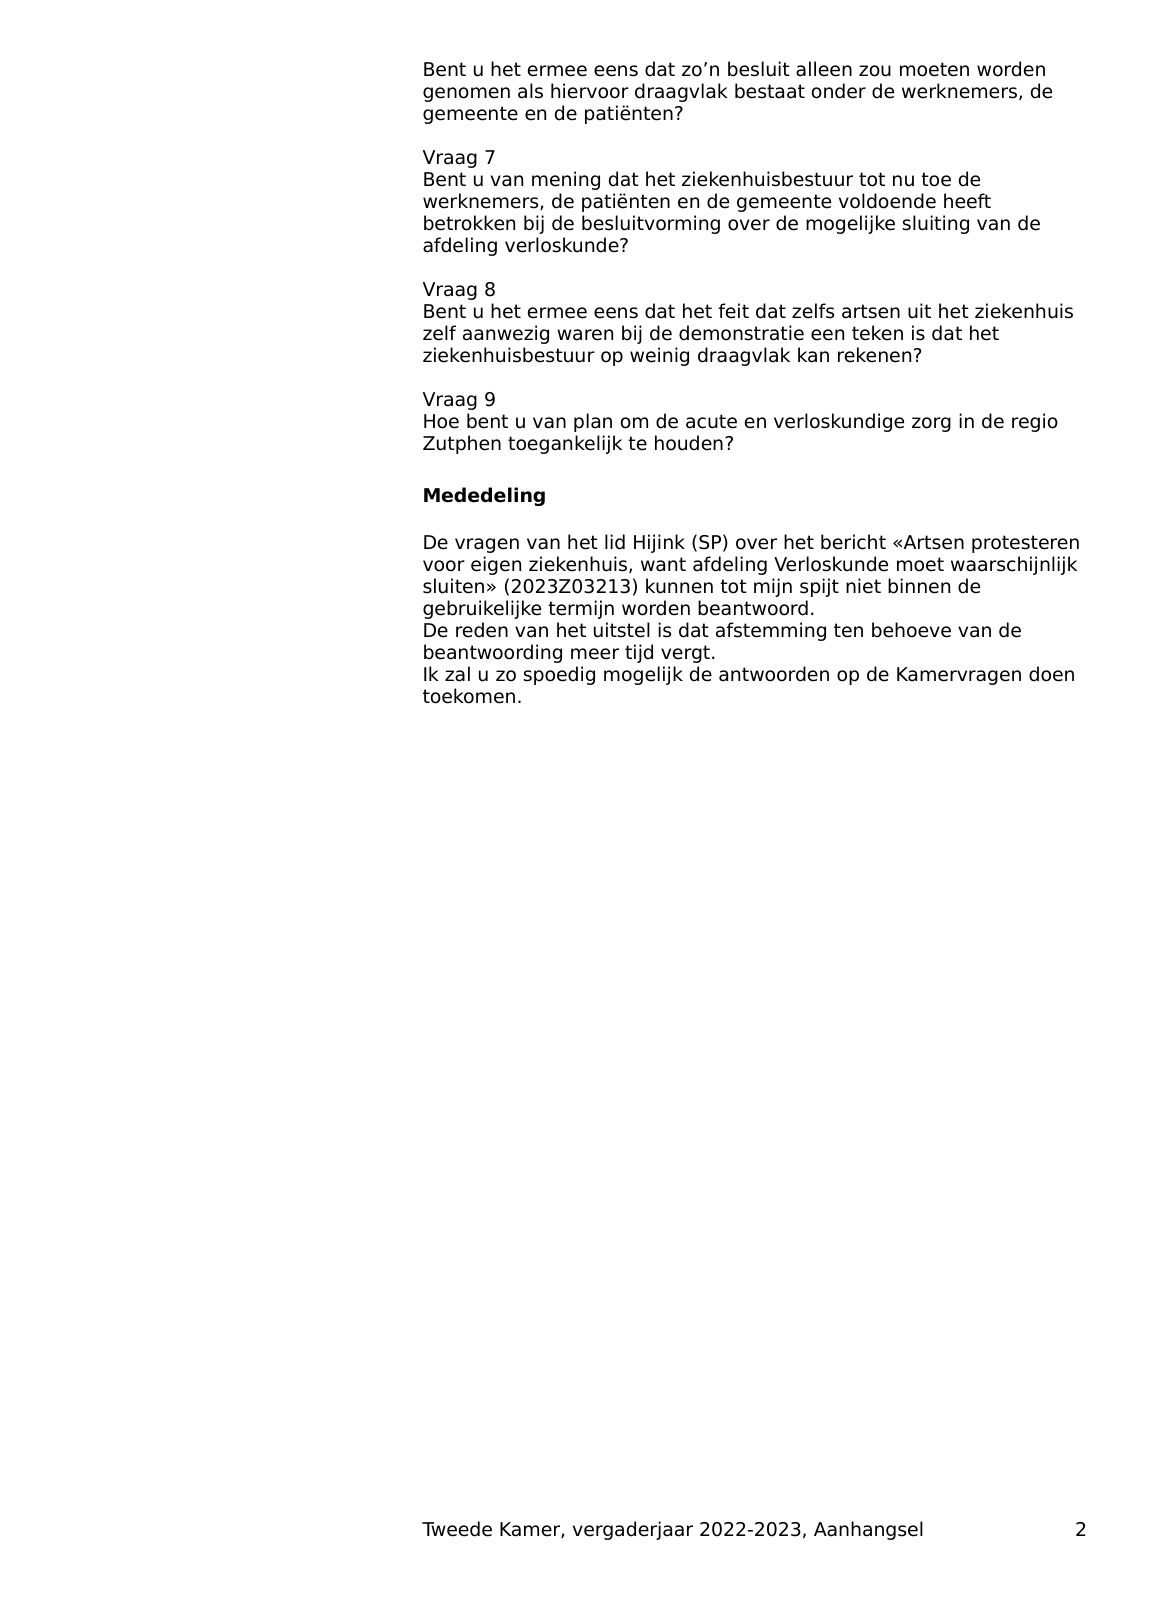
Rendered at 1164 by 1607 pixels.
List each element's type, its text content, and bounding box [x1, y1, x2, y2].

text Vraag 8 [422, 279, 1087, 301]
text Vraag 9 [422, 389, 1087, 411]
text Vraag 7 [422, 147, 1087, 169]
text De reden van het uitstel is dat afstemming ten behoeve van de beantwoording meer tijd vergt. [422, 620, 1087, 664]
text Bent u van mening dat het ziekenhuisbestuur tot nu toe de werknemers, de patiënten en de gemeente voldoende heeft betrokken bij de besluitvorming over de mogelijke sluiting van de afdeling verloskunde? [422, 169, 1087, 257]
text De vragen van het lid Hijink (SP) over het bericht «Artsen protesteren voor eigen ziekenhuis, want afdeling Verloskunde moet waarschijnlijk sluiten» (2023Z03213) kunnen tot mijn spijt niet binnen de gebruikelijke termijn worden beantwoord. [422, 532, 1087, 620]
text Ik zal u zo spoedig mogelijk de antwoorden op de Kamervragen doen toekomen. [422, 664, 1087, 708]
text Hoe bent u van plan om de acute en verloskundige zorg in de regio Zutphen toegankelijk te houden? [422, 411, 1087, 455]
subtitle Mededeling [422, 485, 1087, 507]
text Bent u het ermee eens dat het feit dat zelfs artsen uit het ziekenhuis zelf aanwezig waren bij de demonstratie een teken is dat het ziekenhuisbestuur op weinig draagvlak kan rekenen? [422, 301, 1087, 367]
text Bent u het ermee eens dat zo’n besluit alleen zou moeten worden genomen als hiervoor draagvlak bestaat onder de werknemers, de gemeente en de patiënten? [422, 59, 1087, 125]
